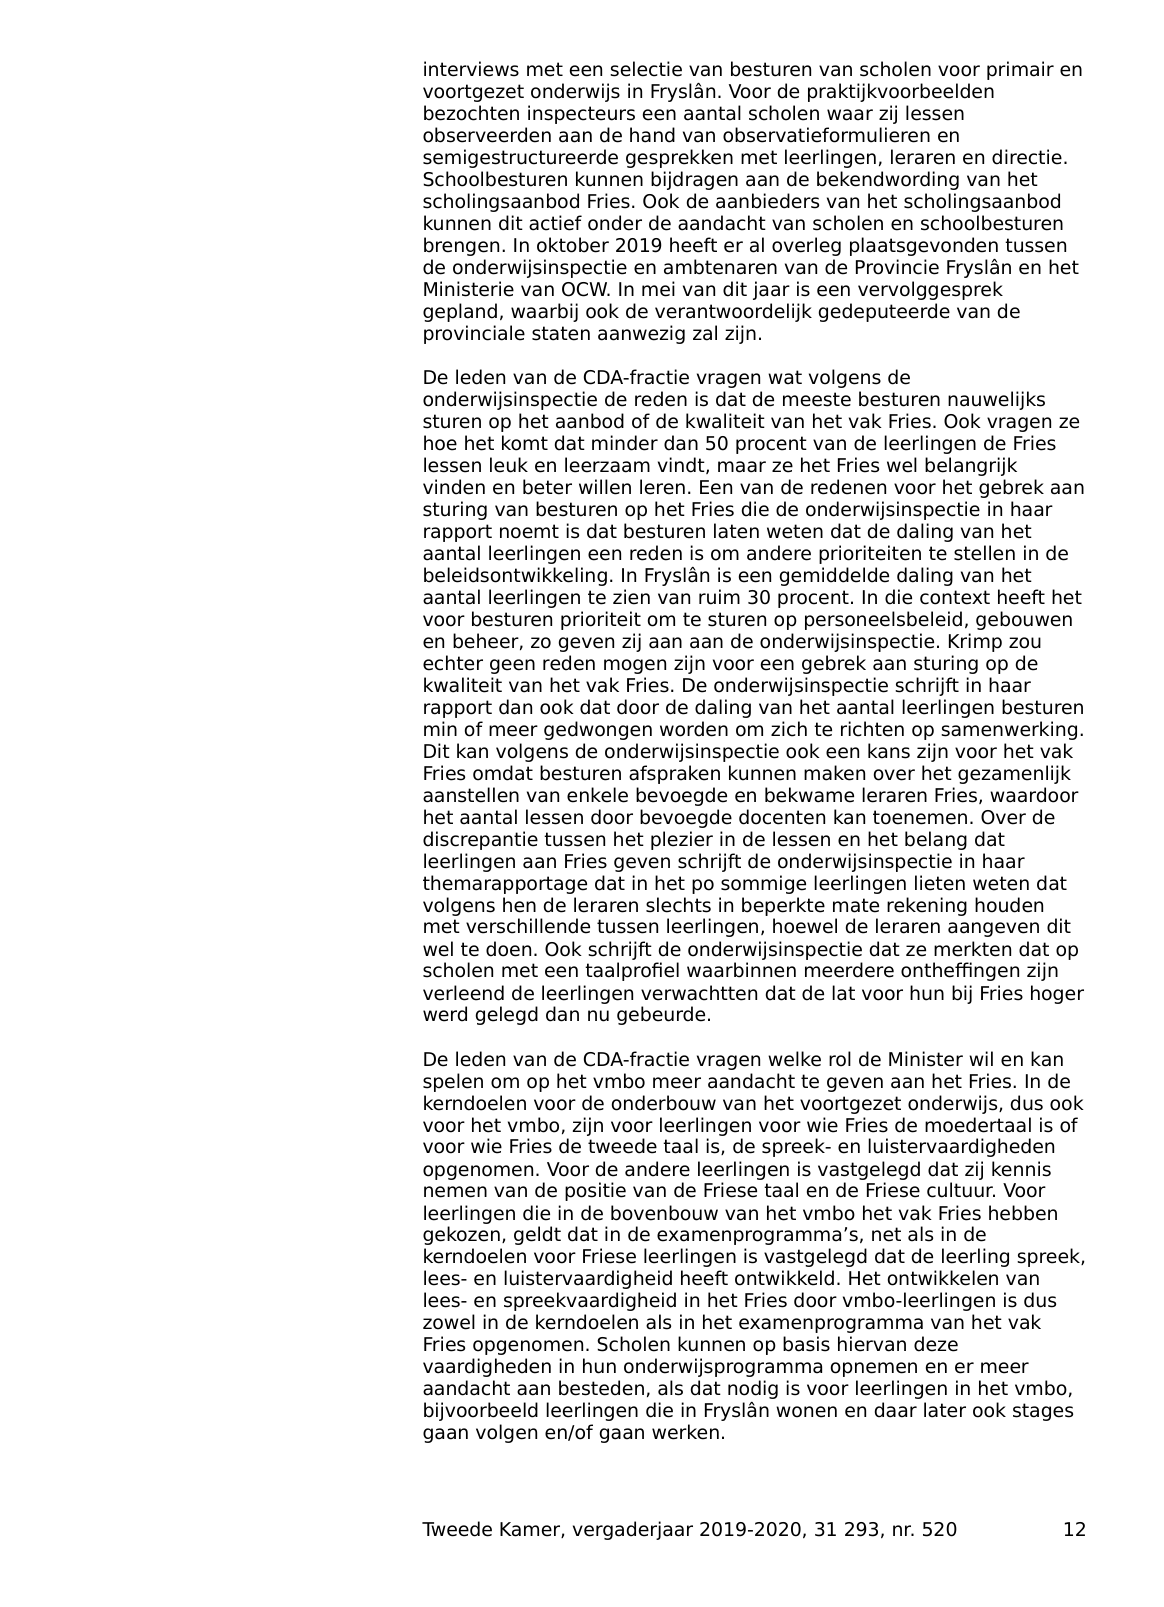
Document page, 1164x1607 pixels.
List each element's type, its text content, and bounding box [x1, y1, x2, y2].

text De leden van de CDA-fractie vragen wat volgens de onderwijsinspectie de reden is dat de meeste besturen nauwelijks sturen op het aanbod of de kwaliteit van het vak Fries. Ook vragen ze hoe het komt dat minder dan 50 procent van de leerlingen de Fries lessen leuk en leerzaam vindt, maar ze het Fries wel belangrijk vinden en beter willen leren. Een van de redenen voor het gebrek aan sturing van besturen op het Fries die de onderwijsinspectie in haar rapport noemt is dat besturen laten weten dat de daling van het aantal leerlingen een reden is om andere prioriteiten te stellen in de beleidsontwikkeling. In Fryslân is een gemiddelde daling van het aantal leerlingen te zien van ruim 30 procent. In die context heeft het voor besturen prioriteit om te sturen op personeelsbeleid, gebouwen en beheer, zo geven zij aan aan de onderwijsinspectie. Krimp zou echter geen reden mogen zijn voor een gebrek aan sturing op de kwaliteit van het vak Fries. De onderwijsinspectie schrijft in haar rapport dan ook dat door de daling van het aantal leerlingen besturen min of meer gedwongen worden om zich te richten op samenwerking. Dit kan volgens de onderwijsinspectie ook een kans zijn voor het vak Fries omdat besturen afspraken kunnen maken over het gezamenlijk aanstellen van enkele bevoegde en bekwame leraren Fries, waardoor het aantal lessen door bevoegde docenten kan toenemen. Over de discrepantie tussen het plezier in de lessen en het belang dat leerlingen aan Fries geven schrijft de onderwijsinspectie in haar themarapportage dat in het po sommige leerlingen lieten weten dat volgens hen de leraren slechts in beperkte mate rekening houden met verschillende tussen leerlingen, hoewel de leraren aangeven dit wel te doen. Ook schrijft de onderwijsinspectie dat ze merkten dat op scholen met een taalprofiel waarbinnen meerdere ontheffingen zijn verleend de leerlingen verwachtten dat de lat voor hun bij Fries hoger werd gelegd dan nu gebeurde. [422, 367, 1087, 1026]
text interviews met een selectie van besturen van scholen voor primair en voortgezet onderwijs in Fryslân. Voor de praktijkvoorbeelden bezochten inspecteurs een aantal scholen waar zij lessen observeerden aan de hand van observatieformulieren en semigestructureerde gesprekken met leerlingen, leraren en directie. Schoolbesturen kunnen bijdragen aan de bekendwording van het scholingsaanbod Fries. Ook de aanbieders van het scholingsaanbod kunnen dit actief onder de aandacht van scholen en schoolbesturen brengen. In oktober 2019 heeft er al overleg plaatsgevonden tussen de onderwijsinspectie en ambtenaren van de Provincie Fryslân en het Ministerie van OCW. In mei van dit jaar is een vervolggesprek gepland, waarbij ook de verantwoordelijk gedeputeerde van de provinciale staten aanwezig zal zijn. [422, 59, 1087, 345]
text De leden van de CDA-fractie vragen welke rol de Minister wil en kan spelen om op het vmbo meer aandacht te geven aan het Fries. In de kerndoelen voor de onderbouw van het voortgezet onderwijs, dus ook voor het vmbo, zijn voor leerlingen voor wie Fries de moedertaal is of voor wie Fries de tweede taal is, de spreek- en luistervaardigheden opgenomen. Voor de andere leerlingen is vastgelegd dat zij kennis nemen van de positie van de Friese taal en de Friese cultuur. Voor leerlingen die in de bovenbouw van het vmbo het vak Fries hebben gekozen, geldt dat in de examenprogramma’s, net als in de kerndoelen voor Friese leerlingen is vastgelegd dat de leerling spreek, lees- en luistervaardigheid heeft ontwikkeld. Het ontwikkelen van lees- en spreekvaardigheid in het Fries door vmbo-leerlingen is dus zowel in de kerndoelen als in het examenprogramma van het vak Fries opgenomen. Scholen kunnen op basis hiervan deze vaardigheden in hun onderwijsprogramma opnemen en er meer aandacht aan besteden, als dat nodig is voor leerlingen in het vmbo, bijvoorbeeld leerlingen die in Fryslân wonen en daar later ook stages gaan volgen en/of gaan werken. [422, 1048, 1087, 1444]
